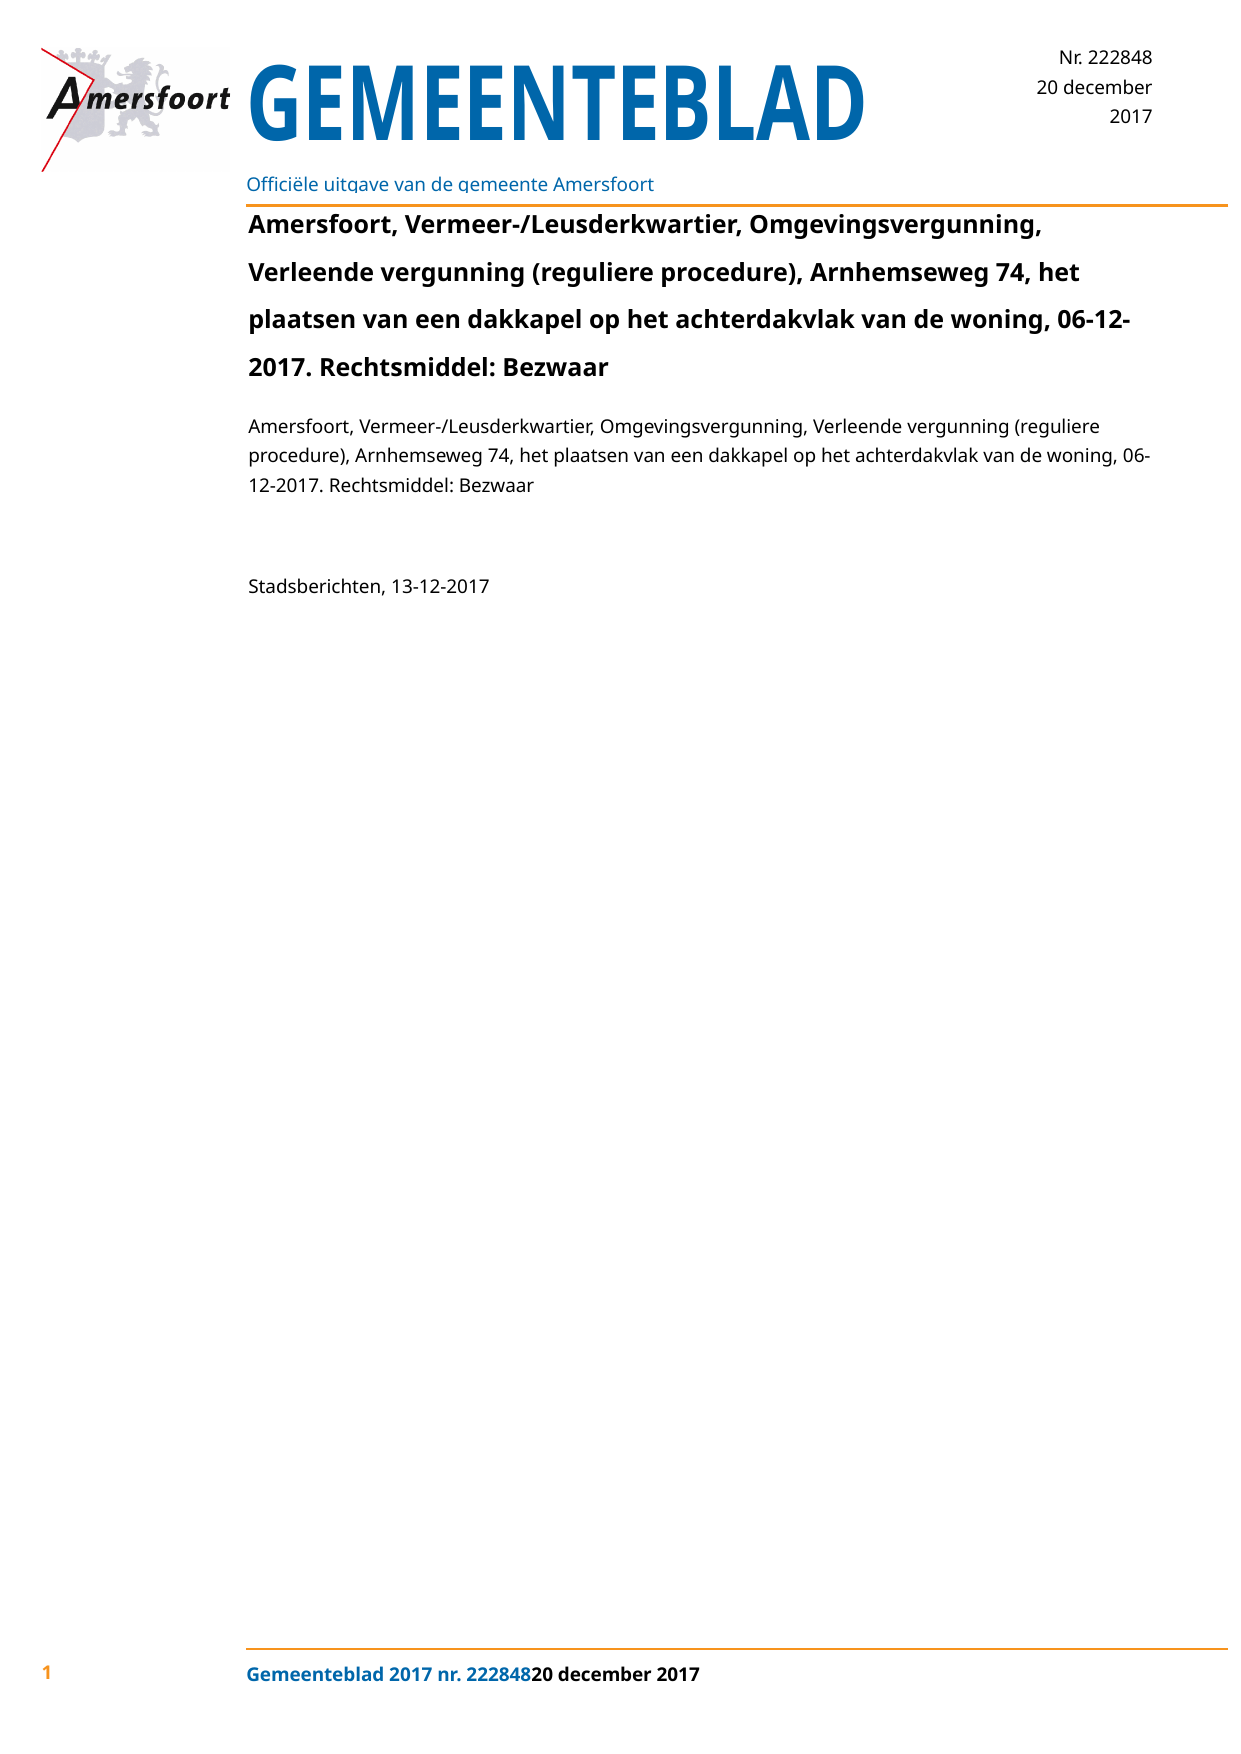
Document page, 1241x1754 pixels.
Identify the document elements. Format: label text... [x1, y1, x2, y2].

text Amersfoort, Vermeer-/Leusderkwartier, Omgevingsvergunning, Verleende vergunning (reguliere procedure), Arnhemseweg 74, het plaatsen van een dakkapel op het achterdakvlak van de woning, 06-12-2017. Rechtsmiddel: Bezwaar [248, 413, 1152, 498]
text Amersfoort, Vermeer-/Leusderkwartier, Omgevingsvergunning, Verleende vergunning (reguliere procedure), Arnhemseweg 74, het plaatsen van een dakkapel op het achterdakvlak van de woning, 06-12-2017. Rechtsmiddel: Bezwaar [248, 207, 1152, 384]
picture [41, 47, 231, 172]
text Stadsberichten, 13-12-2017 [248, 573, 1152, 599]
